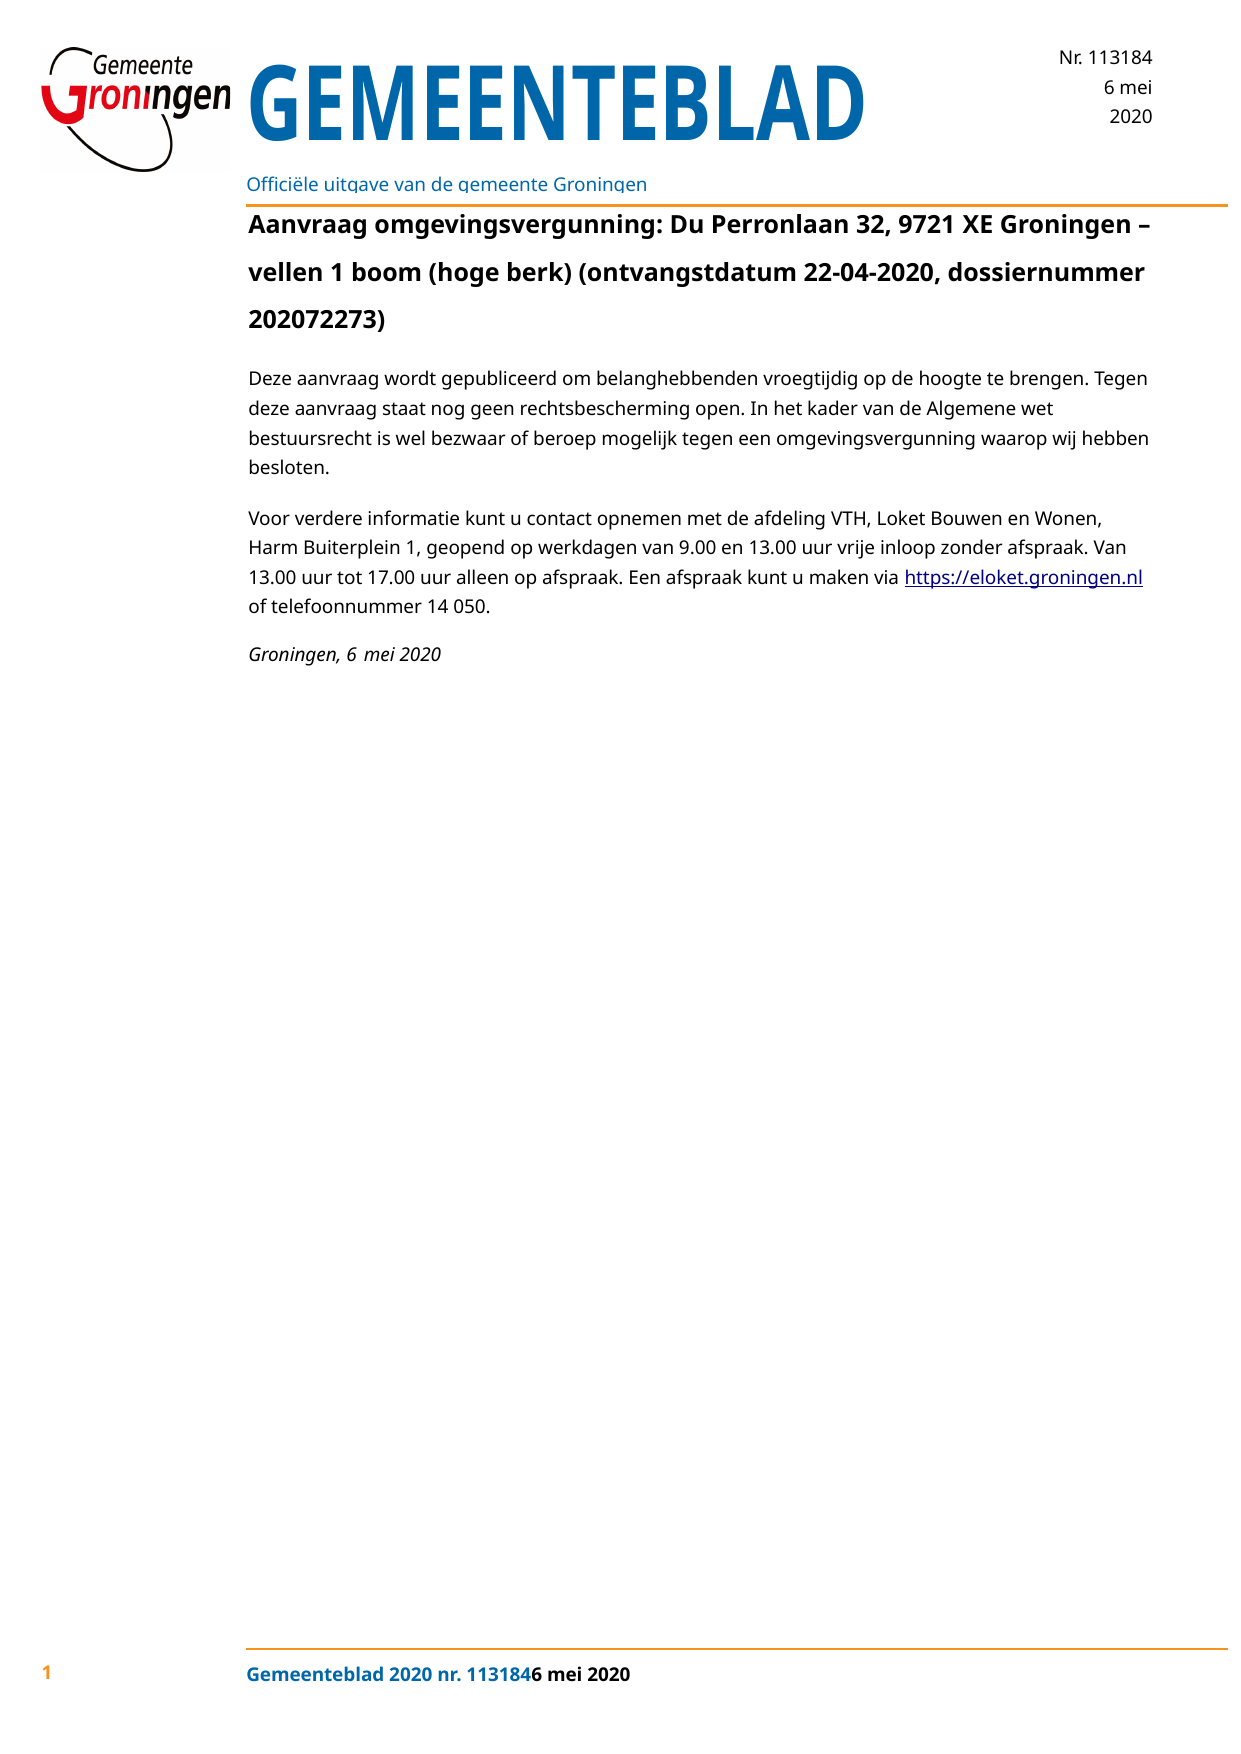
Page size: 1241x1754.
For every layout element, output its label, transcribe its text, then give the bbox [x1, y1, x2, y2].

text Deze aanvraag wordt gepubliceerd om belanghebbenden vroegtijdig op de hoogte te brengen. Tegen deze aanvraag staat nog geen rechtsbescherming open. In het kader van de Algemene wet bestuursrecht is wel bezwaar of beroep mogelijk tegen een omgevingsvergunning waarop wij hebben besloten. [248, 366, 1152, 480]
text Groningen, 6 mei 2020 [248, 641, 1152, 667]
picture [41, 47, 231, 172]
text Voor verdere informatie kunt u contact opnemen met de afdeling VTH, Loket Bouwen en Wonen, Harm Buiterplein 1, geopend op werkdagen van 9.00 en 13.00 uur vrije inloop zonder afspraak. Van 13.00 uur tot 17.00 uur alleen op afspraak. Een afspraak kunt u maken via https://eloket.groningen.nl of telefoonnummer 14 050. [248, 505, 1152, 619]
text Aanvraag omgevingsvergunning: Du Perronlaan 32, 9721 XE Groningen – vellen 1 boom (hoge berk) (ontvangstdatum 22-04-2020, dossiernummer 202072273) [248, 207, 1152, 336]
